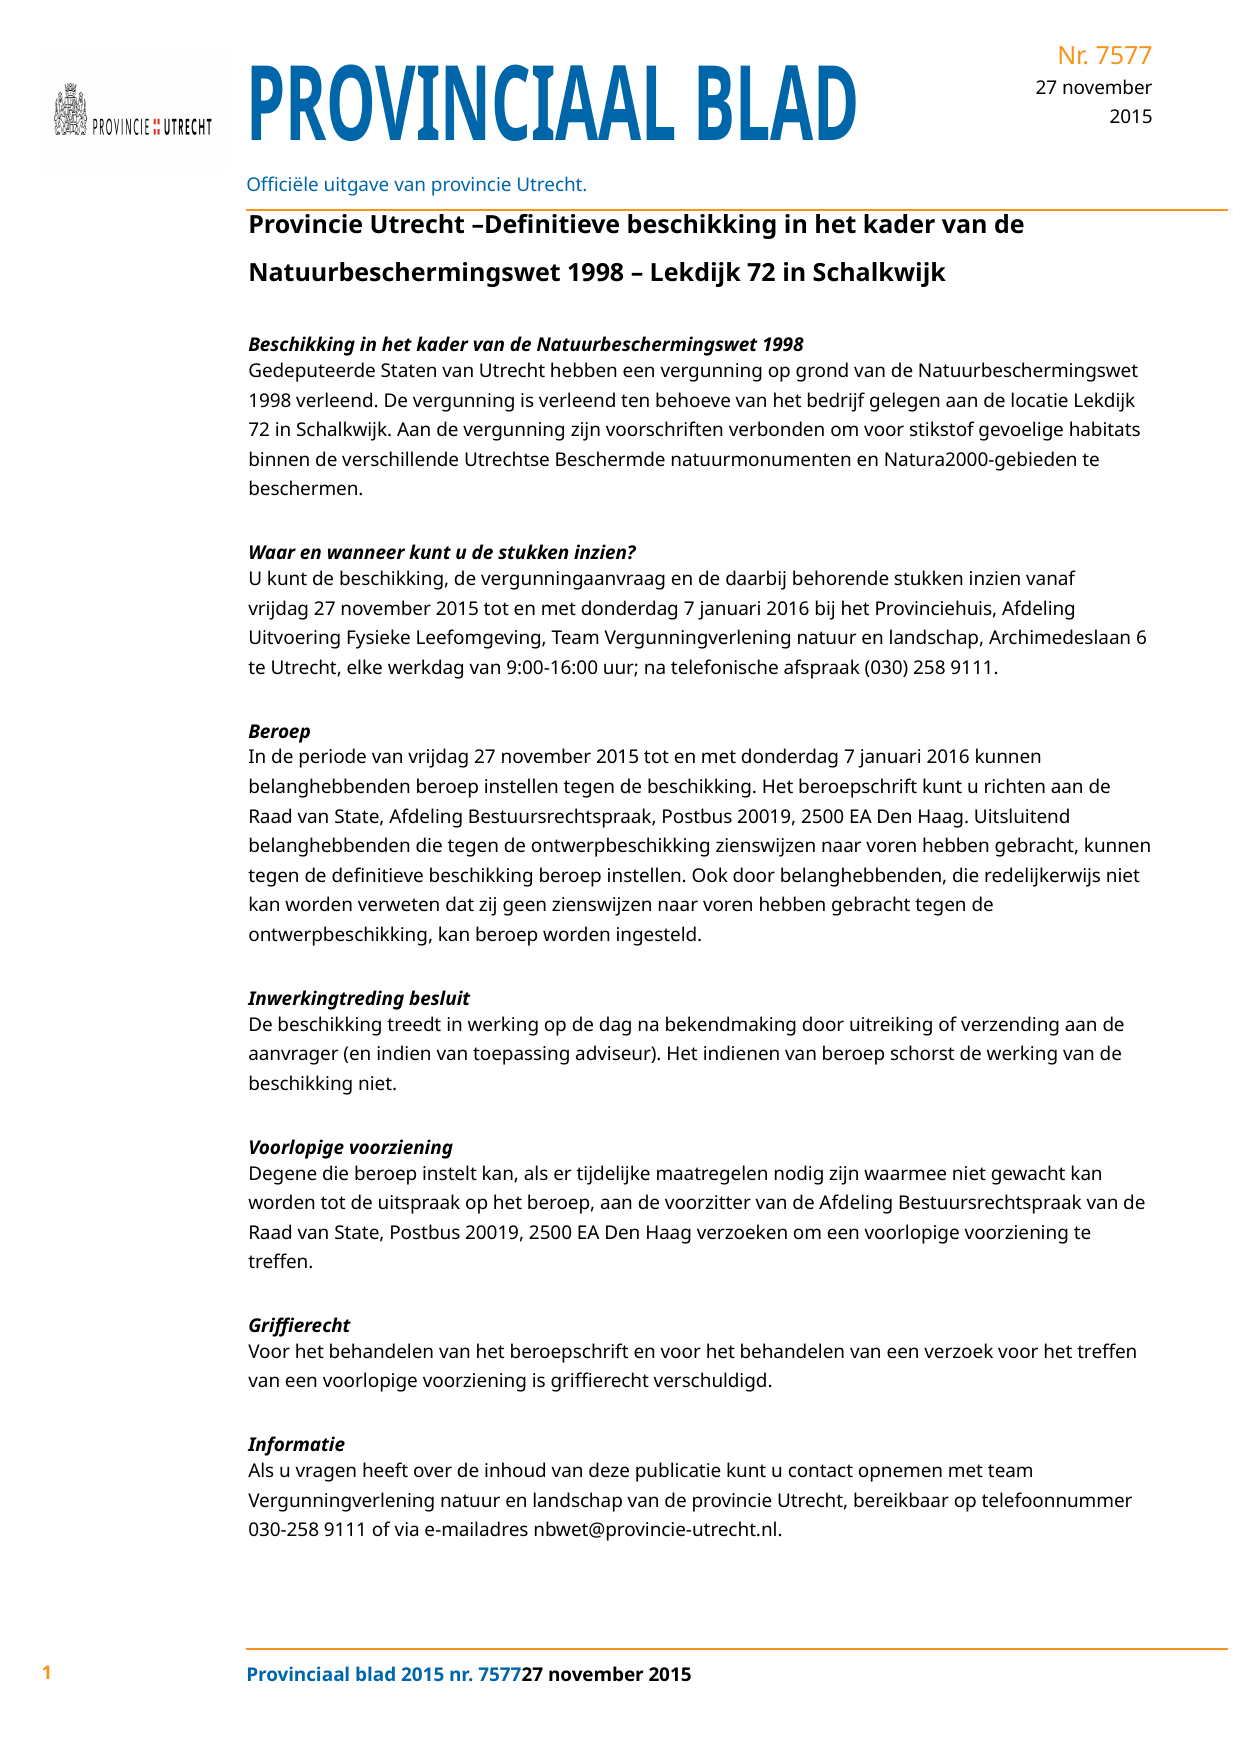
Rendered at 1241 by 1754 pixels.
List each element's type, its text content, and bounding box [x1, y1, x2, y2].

text U kunt de beschikking, de vergunningaanvraag en de daarbij behorende stukken inzien vanaf vrijdag 27 november 2015 tot en met donderdag 7 januari 2016 bij het Provinciehuis, Afdeling Uitvoering Fysieke Leefomgeving, Team Vergunningverlening natuur en landschap, Archimedeslaan 6 te Utrecht, elke werkdag van 9:00-16:00 uur; na telefonische afspraak (030) 258 9111. [248, 565, 1152, 680]
text Beroep [248, 718, 1152, 744]
text Degene die beroep instelt kan, als er tijdelijke maatregelen nodig zijn waarmee niet gewacht kan worden tot de uitspraak op het beroep, aan de voorzitter van de Afdeling Bestuursrechtspraak van de Raad van State, Postbus 20019, 2500 EA Den Haag verzoeken om een voorlopige voorziening te treffen. [248, 1160, 1152, 1274]
text Gedeputeerde Staten van Utrecht hebben een vergunning op grond van de Natuurbeschermingswet 1998 verleend. De vergunning is verleend ten behoeve van het bedrijf gelegen aan de locatie Lekdijk 72 in Schalkwijk. Aan de vergunning zijn voorschriften verbonden om voor stikstof gevoelige habitats binnen de verschillende Utrechtse Beschermde natuurmonumenten en Natura2000-gebieden te beschermen. [248, 357, 1152, 501]
text Voor het behandelen van het beroepschrift en voor het behandelen van een verzoek voor het treffen van een voorlopige voorziening is griffierecht verschuldigd. [248, 1338, 1152, 1393]
text Voorlopige voorziening [248, 1134, 1152, 1160]
text Informatie [248, 1432, 1152, 1457]
text Inwerkingtreding besluit [248, 985, 1152, 1011]
text Waar en wanneer kunt u de stukken inzien? [248, 539, 1152, 565]
text In de periode van vrijdag 27 november 2015 tot en met donderdag 7 januari 2016 kunnen belanghebbenden beroep instellen tegen de beschikking. Het beroepschrift kunt u richten aan de Raad van State, Afdeling Bestuursrechtspraak, Postbus 20019, 2500 EA Den Haag. Uitsluitend belanghebbenden die tegen de ontwerpbeschikking zienswijzen naar voren hebben gebracht, kunnen tegen de definitieve beschikking beroep instellen. Ook door belanghebbenden, die redelijkerwijs niet kan worden verweten dat zij geen zienswijzen naar voren hebben gebracht tegen de ontwerpbeschikking, kan beroep worden ingesteld. [248, 744, 1152, 947]
text Provincie Utrecht –Definitieve beschikking in het kader van de Natuurbeschermingswet 1998 – Lekdijk 72 in Schalkwijk [248, 211, 1152, 288]
text De beschikking treedt in werking op de dag na bekendmaking door uitreiking of verzending aan de aanvrager (en indien van toepassing adviseur). Het indienen van beroep schorst de werking van de beschikking niet. [248, 1011, 1152, 1096]
text Beschikking in het kader van de Natuurbeschermingswet 1998 [248, 331, 1152, 357]
text Als u vragen heeft over de inhoud van deze publicatie kunt u contact opnemen met team Vergunningverlening natuur en landschap van de provincie Utrecht, bereikbaar op telefoonnummer 030-258 9111 of via e-mailadres nbwet@provincie-utrecht.nl. [248, 1457, 1152, 1542]
text Griffierecht [248, 1312, 1152, 1338]
picture [41, 47, 231, 172]
